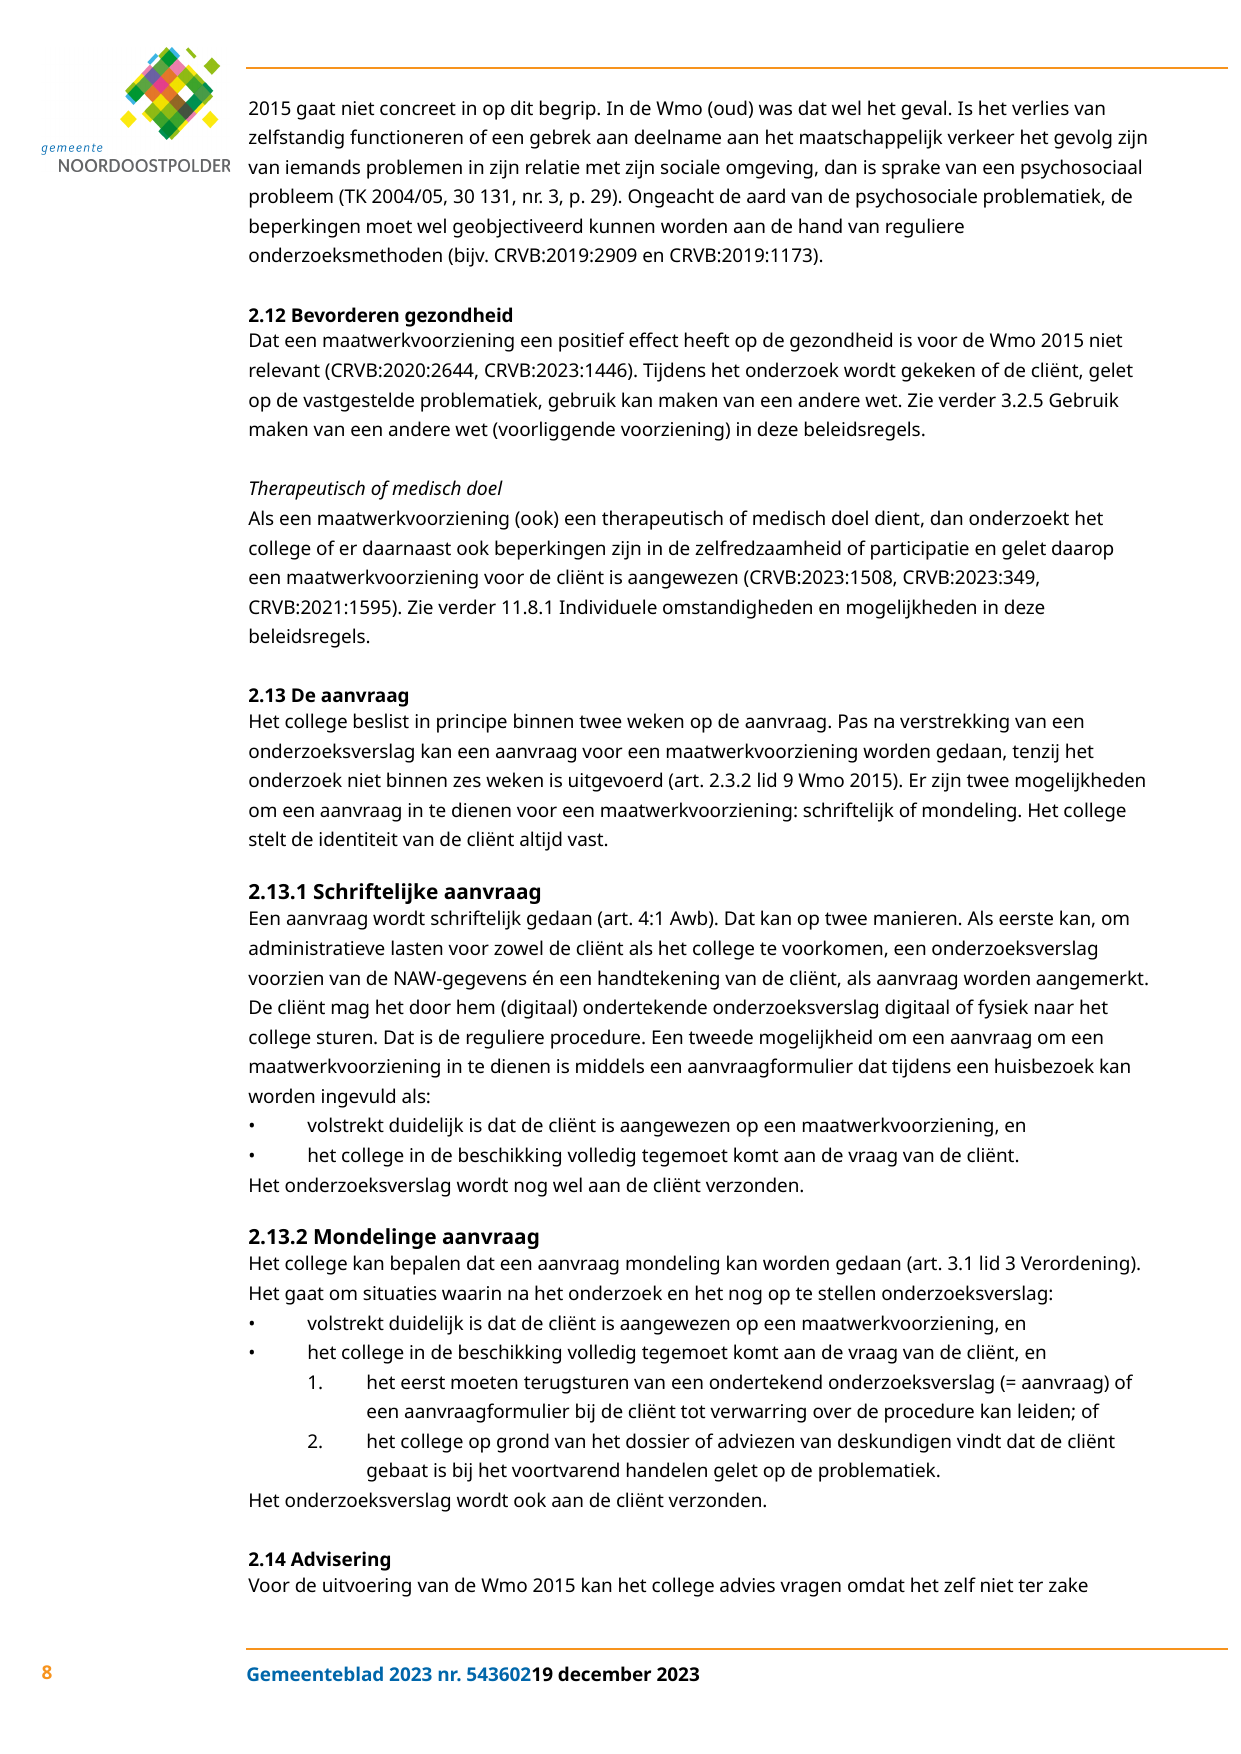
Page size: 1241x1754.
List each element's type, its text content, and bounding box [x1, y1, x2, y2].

list het college in de beschikking volledig tegemoet komt aan de vraag van de cliënt. [248, 1142, 1152, 1168]
list het college op grond van het dossier of adviezen van deskundigen vindt dat de cliënt gebaat is bij het voortvarend handelen gelet op de problematiek. [307, 1428, 1152, 1483]
text 2.13.2 Mondelinge aanvraag [248, 1222, 1152, 1251]
text 2.12 Bevorderen gezondheid [248, 302, 1152, 328]
text Dat een maatwerkvoorziening een positief effect heeft op de gezondheid is voor de Wmo 2015 niet relevant (CRVB:2020:2644, CRVB:2023:1446). Tijdens het onderzoek wordt gekeken of de cliënt, gelet op de vastgestelde problematiek, gebruik kan maken van een andere wet. Zie verder 3.2.5 Gebruik maken van een andere wet (voorliggende voorziening) in deze beleidsregels. [248, 328, 1152, 442]
list volstrekt duidelijk is dat de cliënt is aangewezen op een maatwerkvoorziening, en [248, 1310, 1152, 1336]
text 2.13 De aanvraag [248, 683, 1152, 708]
text Therapeutisch of medisch doel [248, 476, 1152, 501]
text Voor de uitvoering van de Wmo 2015 kan het college advies vragen omdat het zelf niet ter zake [248, 1572, 1152, 1598]
text 2015 gaat niet concreet in op dit begrip. In de Wmo (oud) was dat wel het geval. Is het verlies van zelfstandig functioneren of een gebrek aan deelname aan het maatschappelijk verkeer het gevolg zijn van iemands problemen in zijn relatie met zijn sociale omgeving, dan is sprake van een psychosociaal probleem (TK 2004/05, 30 131, nr. 3, p. 29). Ongeacht de aard van de psychosociale problematiek, de beperkingen moet wel geobjectiveerd kunnen worden aan de hand van reguliere onderzoeksmethoden (bijv. CRVB:2019:2909 en CRVB:2019:1173). [248, 95, 1152, 268]
picture [41, 47, 231, 172]
text Het college kan bepalen dat een aanvraag mondeling kan worden gedaan (art. 3.1 lid 3 Verordening). Het gaat om situaties waarin na het onderzoek en het nog op te stellen onderzoeksverslag: [248, 1251, 1152, 1306]
text 2.13.1 Schriftelijke aanvraag [248, 877, 1152, 906]
text Een aanvraag wordt schriftelijk gedaan (art. 4:1 Awb). Dat kan op twee manieren. Als eerste kan, om administratieve lasten voor zowel de cliënt als het college te voorkomen, een onderzoeksverslag voorzien van de NAW-gegevens én een handtekening van de cliënt, als aanvraag worden aangemerkt. De cliënt mag het door hem (digitaal) ondertekende onderzoeksverslag digitaal of fysiek naar het college sturen. Dat is de reguliere procedure. Een tweede mogelijkheid om een aanvraag om een maatwerkvoorziening in te dienen is middels een aanvraagformulier dat tijdens een huisbezoek kan worden ingevuld als: [248, 906, 1152, 1109]
text Als een maatwerkvoorziening (ook) een therapeutisch of medisch doel dient, dan onderzoekt het college of er daarnaast ook beperkingen zijn in de zelfredzaamheid of participatie en gelet daarop een maatwerkvoorziening voor de cliënt is aangewezen (CRVB:2023:1508, CRVB:2023:349, CRVB:2021:1595). Zie verder 11.8.1 Individuele omstandigheden en mogelijkheden in deze beleidsregels. [248, 505, 1152, 649]
text 2.14 Advisering [248, 1546, 1152, 1572]
list volstrekt duidelijk is dat de cliënt is aangewezen op een maatwerkvoorziening, en [248, 1113, 1152, 1138]
text Het college beslist in principe binnen twee weken op de aanvraag. Pas na verstrekking van een onderzoeksverslag kan een aanvraag voor een maatwerkvoorziening worden gedaan, tenzij het onderzoek niet binnen zes weken is uitgevoerd (art. 2.3.2 lid 9 Wmo 2015). Er zijn twee mogelijkheden om een aanvraag in te dienen voor een maatwerkvoorziening: schriftelijk of mondeling. Het college stelt de identiteit van de cliënt altijd vast. [248, 708, 1152, 852]
list het college in de beschikking volledig tegemoet komt aan de vraag van de cliënt, en [248, 1339, 1152, 1365]
list het eerst moeten terugsturen van een ondertekend onderzoeksverslag (= aanvraag) of een aanvraagformulier bij de cliënt tot verwarring over de procedure kan leiden; of [307, 1369, 1152, 1424]
text Het onderzoeksverslag wordt nog wel aan de cliënt verzonden. [248, 1172, 1152, 1197]
text Het onderzoeksverslag wordt ook aan de cliënt verzonden. [248, 1487, 1152, 1513]
